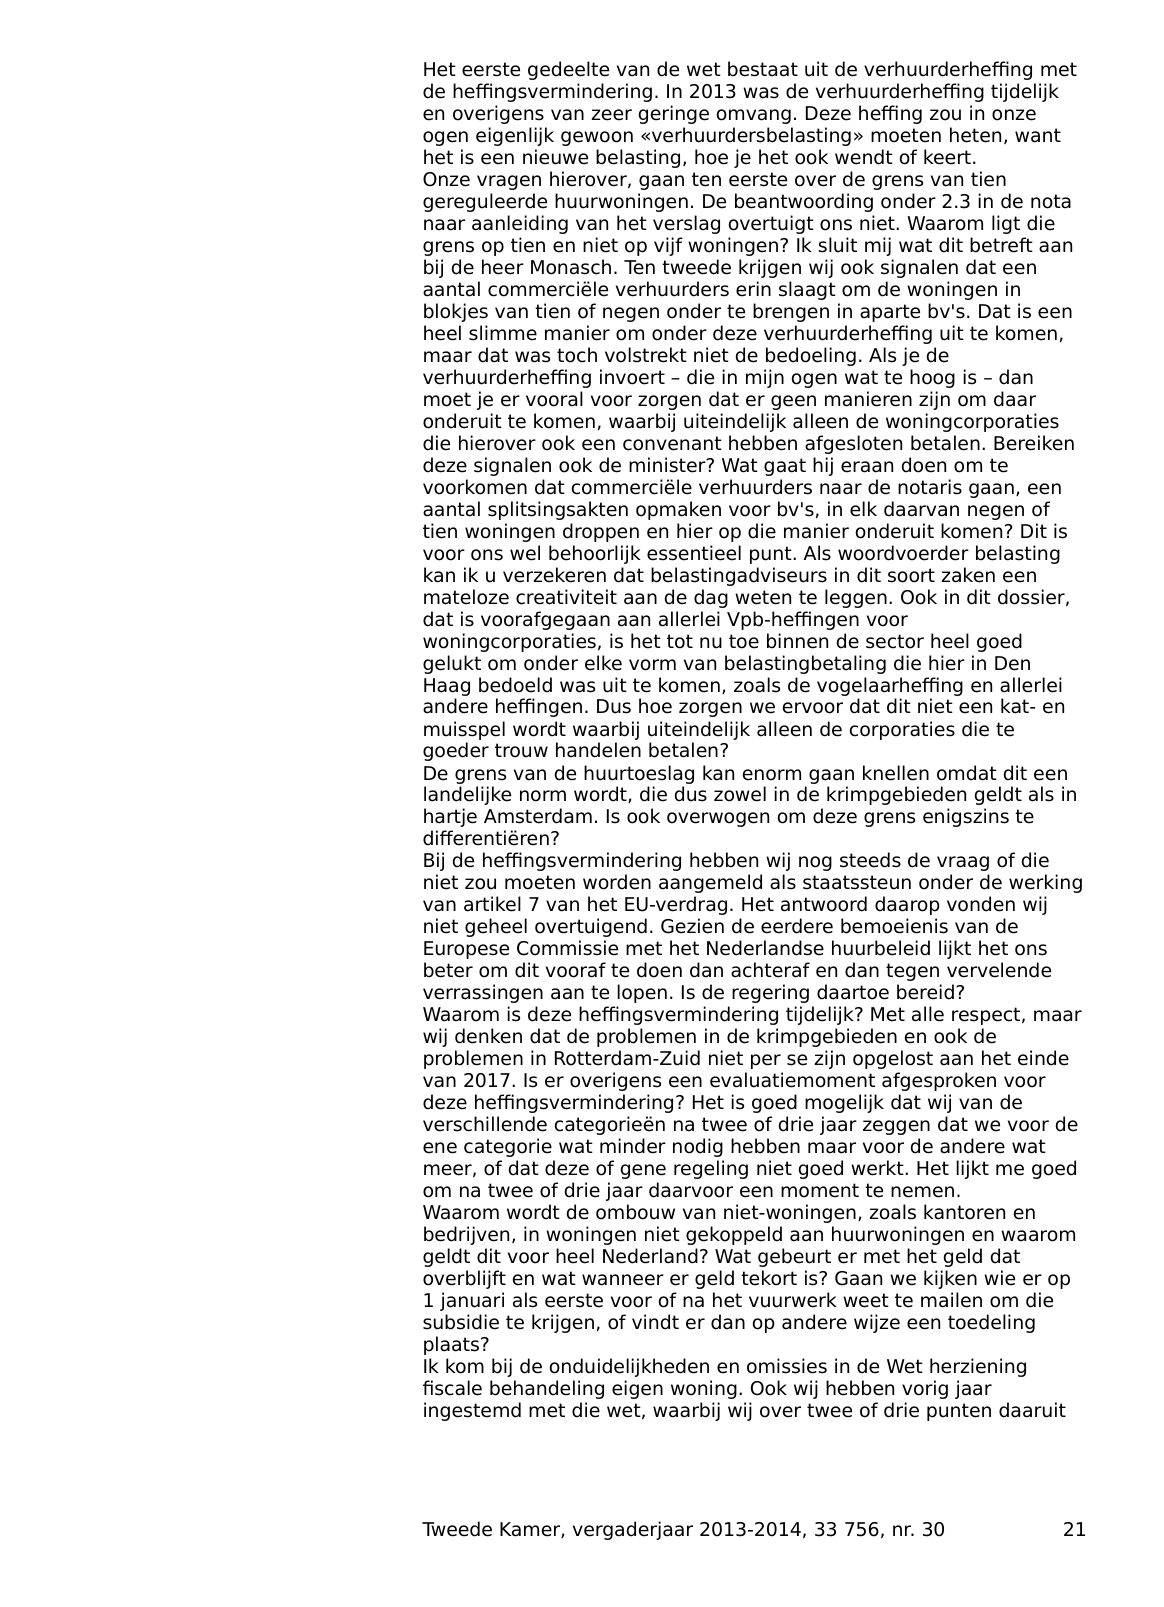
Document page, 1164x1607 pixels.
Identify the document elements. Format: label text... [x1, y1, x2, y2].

text Bij de heffingsvermindering hebben wij nog steeds de vraag of die niet zou moeten worden aangemeld als staatssteun onder de werking van artikel 7 van het EU-verdrag. Het antwoord daarop vonden wij niet geheel overtuigend. Gezien de eerdere bemoeienis van de Europese Commissie met het Nederlandse huurbeleid lijkt het ons beter om dit vooraf te doen dan achteraf en dan tegen vervelende verrassingen aan te lopen. Is de regering daartoe bereid? [422, 850, 1087, 1004]
text Waarom wordt de ombouw van niet-woningen, zoals kantoren en bedrijven, in woningen niet gekoppeld aan huurwoningen en waarom geldt dit voor heel Nederland? Wat gebeurt er met het geld dat overblijft en wat wanneer er geld tekort is? Gaan we kijken wie er op 1 januari als eerste voor of na het vuurwerk weet te mailen om die subsidie te krijgen, of vindt er dan op andere wijze een toedeling plaats? [422, 1202, 1087, 1356]
text De grens van de huurtoeslag kan enorm gaan knellen omdat dit een landelijke norm wordt, die dus zowel in de krimpgebieden geldt als in hartje Amsterdam. Is ook overwogen om deze grens enigszins te differentiëren? [422, 762, 1087, 850]
text Onze vragen hierover, gaan ten eerste over de grens van tien gereguleerde huurwoningen. De beantwoording onder 2.3 in de nota naar aanleiding van het verslag overtuigt ons niet. Waarom ligt die grens op tien en niet op vijf woningen? Ik sluit mij wat dit betreft aan bij de heer Monasch. Ten tweede krijgen wij ook signalen dat een aantal commerciële verhuurders erin slaagt om de woningen in blokjes van tien of negen onder te brengen in aparte bv's. Dat is een heel slimme manier om onder deze verhuurderheffing uit te komen, maar dat was toch volstrekt niet de bedoeling. Als je de verhuurderheffing invoert – die in mijn ogen wat te hoog is – dan moet je er vooral voor zorgen dat er geen manieren zijn om daar onderuit te komen, waarbij uiteindelijk alleen de woningcorporaties die hierover ook een convenant hebben afgesloten betalen. Bereiken deze signalen ook de minister? Wat gaat hij eraan doen om te voorkomen dat commerciële verhuurders naar de notaris gaan, een aantal splitsingsakten opmaken voor bv's, in elk daarvan negen of tien woningen droppen en hier op die manier onderuit komen? Dit is voor ons wel behoorlijk essentieel punt. Als woordvoerder belasting kan ik u verzekeren dat belastingadviseurs in dit soort zaken een mateloze creativiteit aan de dag weten te leggen. Ook in dit dossier, dat is voorafgegaan aan allerlei Vpb-heffingen voor woningcorporaties, is het tot nu toe binnen de sector heel goed gelukt om onder elke vorm van belastingbetaling die hier in Den Haag bedoeld was uit te komen, zoals de vogelaarheffing en allerlei andere heffingen. Dus hoe zorgen we ervoor dat dit niet een kat- en muisspel wordt waarbij uiteindelijk alleen de corporaties die te goeder trouw handelen betalen? [422, 169, 1087, 762]
text Waarom is deze heffingsvermindering tijdelijk? Met alle respect, maar wij denken dat de problemen in de krimpgebieden en ook de problemen in Rotterdam-Zuid niet per se zijn opgelost aan het einde van 2017. Is er overigens een evaluatiemoment afgesproken voor deze heffingsvermindering? Het is goed mogelijk dat wij van de verschillende categorieën na twee of drie jaar zeggen dat we voor de ene categorie wat minder nodig hebben maar voor de andere wat meer, of dat deze of gene regeling niet goed werkt. Het lijkt me goed om na twee of drie jaar daarvoor een moment te nemen. [422, 1004, 1087, 1202]
text Het eerste gedeelte van de wet bestaat uit de verhuurderheffing met de heffingsvermindering. In 2013 was de verhuurderheffing tijdelijk en overigens van zeer geringe omvang. Deze heffing zou in onze ogen eigenlijk gewoon «verhuurdersbelasting» moeten heten, want het is een nieuwe belasting, hoe je het ook wendt of keert. [422, 59, 1087, 169]
text Ik kom bij de onduidelijkheden en omissies in de Wet herziening fiscale behandeling eigen woning. Ook wij hebben vorig jaar ingestemd met die wet, waarbij wij over twee of drie punten daaruit [422, 1356, 1087, 1422]
